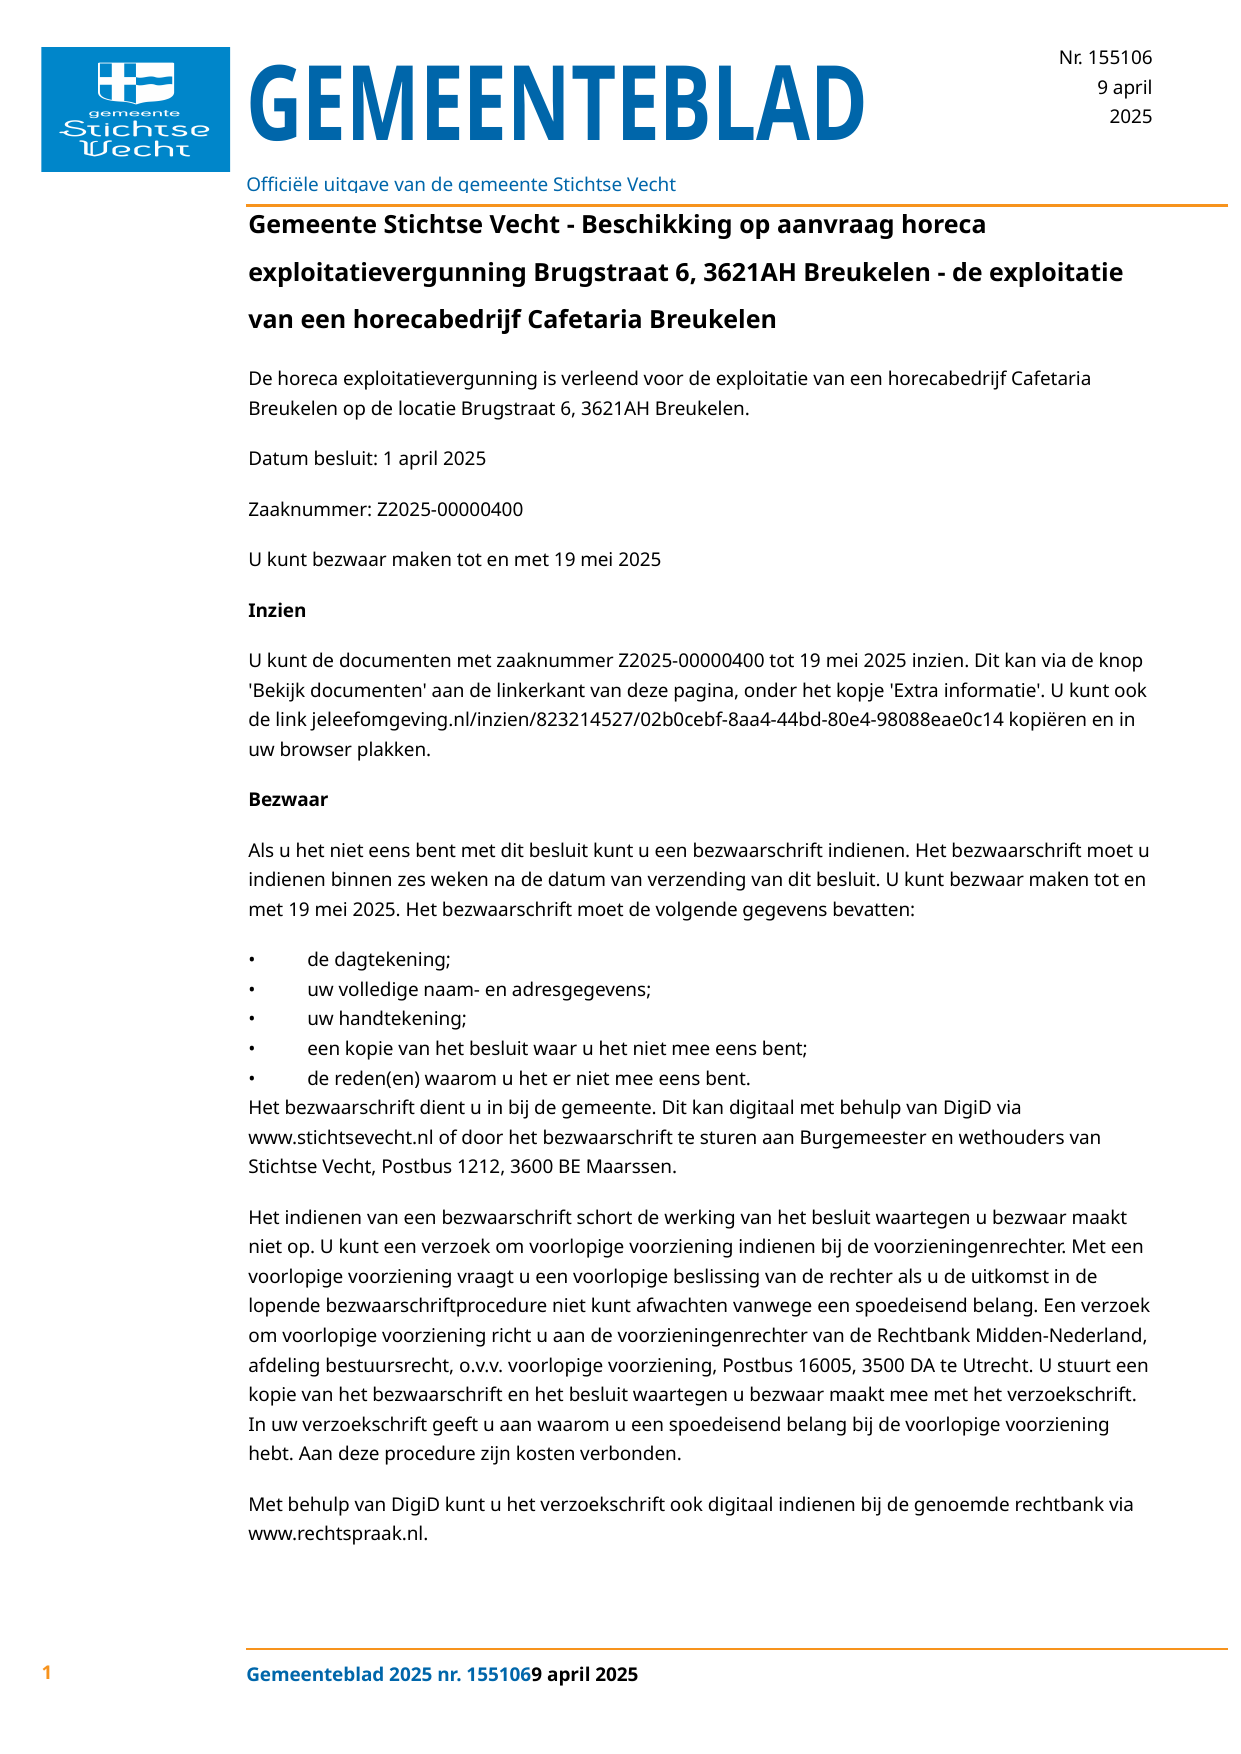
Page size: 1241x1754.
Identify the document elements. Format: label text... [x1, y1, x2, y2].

text Bezwaar [248, 786, 1152, 812]
list de reden(en) waarom u het er niet mee eens bent. [248, 1065, 1152, 1090]
text Het bezwaarschrift dient u in bij de gemeente. Dit kan digitaal met behulp van DigiD via www.stichtsevecht.nl of door het bezwaarschrift te sturen aan Burgemeester en wethouders van Stichtse Vecht, Postbus 1212, 3600 BE Maarssen. [248, 1094, 1152, 1179]
list een kopie van het besluit waar u het niet mee eens bent; [248, 1035, 1152, 1061]
text Het indienen van een bezwaarschrift schort de werking van het besluit waartegen u bezwaar maakt niet op. U kunt een verzoek om voorlopige voorziening indienen bij de voorzieningenrechter. Met een voorlopige voorziening vraagt u een voorlopige beslissing van de rechter als u de uitkomst in de lopende bezwaarschriftprocedure niet kunt afwachten vanwege een spoedeisend belang. Een verzoek om voorlopige voorziening richt u aan de voorzieningenrechter van de Rechtbank Midden-Nederland, afdeling bestuursrecht, o.v.v. voorlopige voorziening, Postbus 16005, 3500 DA te Utrecht. U stuurt een kopie van het bezwaarschrift en het besluit waartegen u bezwaar maakt mee met het verzoekschrift. In uw verzoekschrift geeft u aan waarom u een spoedeisend belang bij de voorlopige voorziening hebt. Aan deze procedure zijn kosten verbonden. [248, 1204, 1152, 1466]
text Datum besluit: 1 april 2025 [248, 446, 1152, 471]
text Gemeente Stichtse Vecht - Beschikking op aanvraag horeca exploitatievergunning Brugstraat 6, 3621AH Breukelen - de exploitatie van een horecabedrijf Cafetaria Breukelen [248, 207, 1152, 336]
text U kunt de documenten met zaaknummer Z2025-00000400 tot 19 mei 2025 inzien. Dit kan via de knop 'Bekijk documenten' aan de linkerkant van deze pagina, onder het kopje 'Extra informatie'. U kunt ook de link jeleefomgeving.nl/inzien/823214527/02b0cebf-8aa4-44bd-80e4-98088eae0c14 kopiëren en in uw browser plakken. [248, 647, 1152, 762]
text De horeca exploitatievergunning is verleend voor de exploitatie van een horecabedrijf Cafetaria Breukelen op de locatie Brugstraat 6, 3621AH Breukelen. [248, 366, 1152, 421]
picture [137, 63, 174, 103]
text Met behulp van DigiD kunt u het verzoekschrift ook digitaal indienen bij de genoemde rechtbank via www.rechtspraak.nl. [248, 1491, 1152, 1546]
text Zaaknummer: Z2025-00000400 [248, 496, 1152, 522]
list de dagtekening; [248, 946, 1152, 972]
picture [99, 63, 135, 101]
text Als u het niet eens bent met dit besluit kunt u een bezwaarschrift indienen. Het bezwaarschrift moet u indienen binnen zes weken na de datum van verzending van dit besluit. U kunt bezwaar maken tot en met 19 mei 2025. Het bezwaarschrift moet de volgende gegevens bevatten: [248, 837, 1152, 922]
list uw volledige naam- en adresgegevens; [248, 976, 1152, 1002]
text U kunt bezwaar maken tot en met 19 mei 2025 [248, 546, 1152, 572]
list uw handtekening; [248, 1006, 1152, 1031]
text Inzien [248, 597, 1152, 622]
